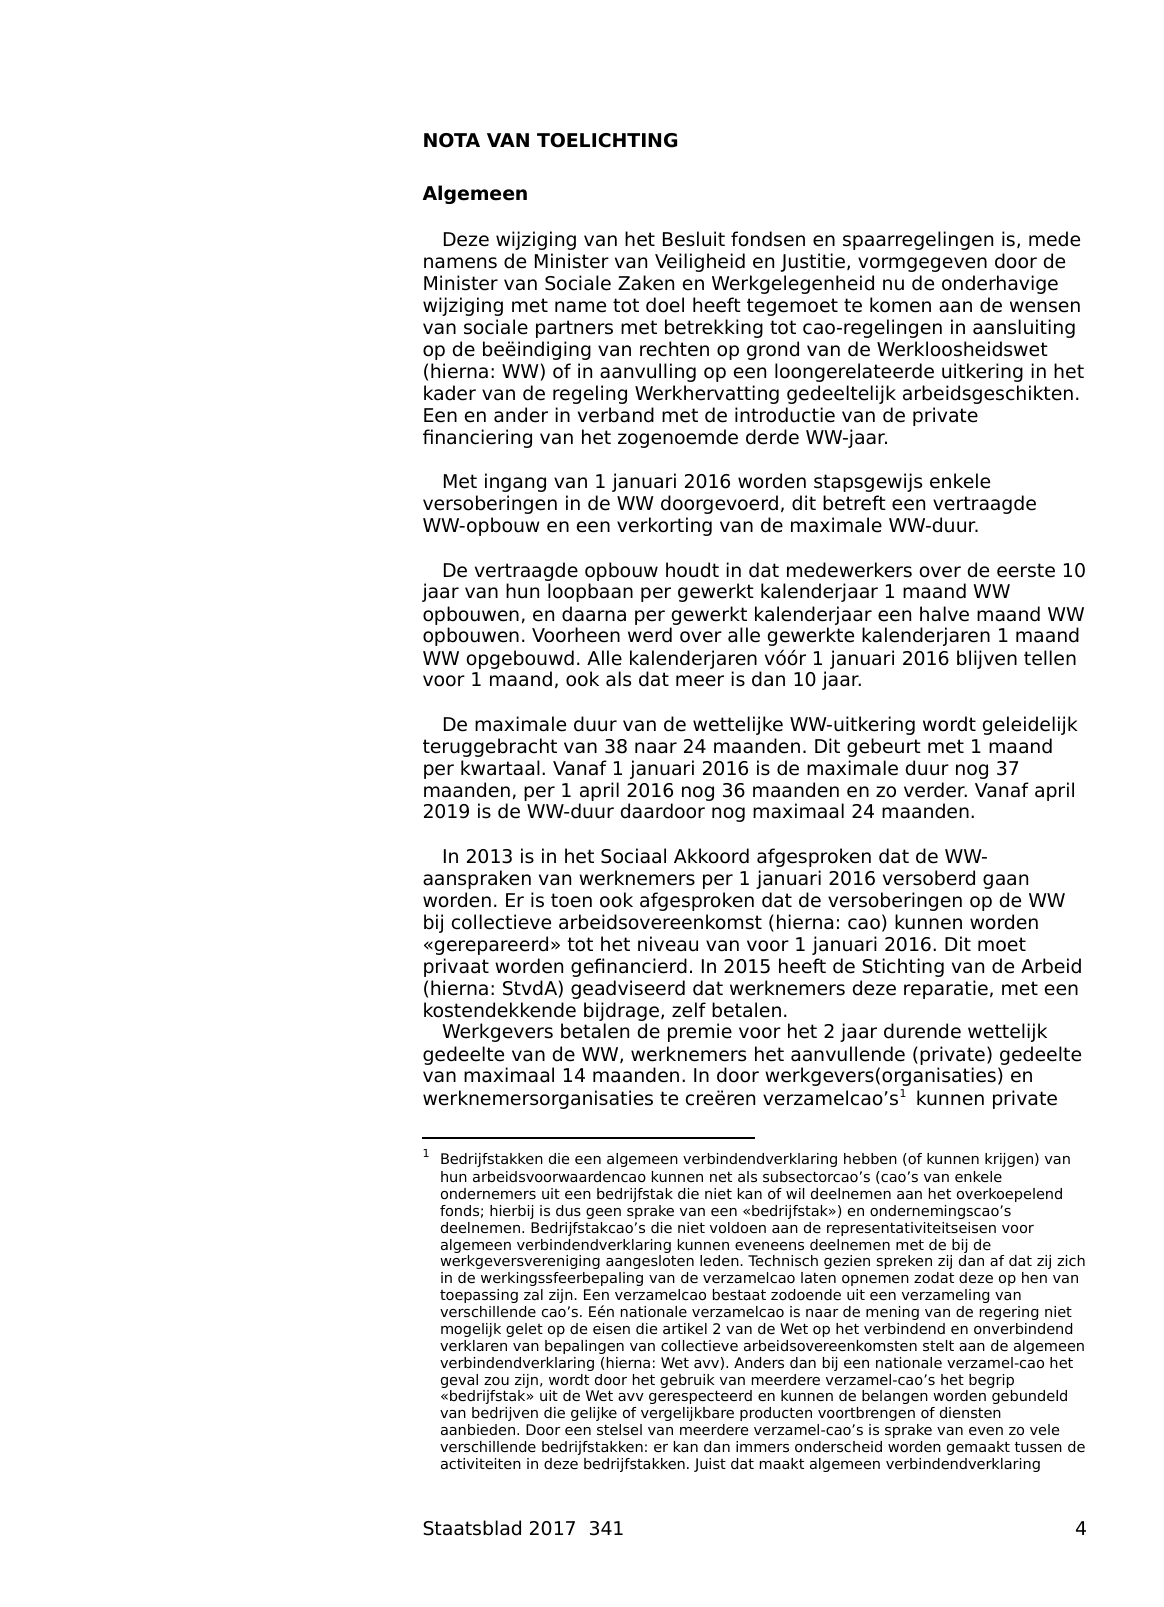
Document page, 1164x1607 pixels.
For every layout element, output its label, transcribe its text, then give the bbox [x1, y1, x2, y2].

text De vertraagde opbouw houdt in dat medewerkers over de eerste 10 jaar van hun loopbaan per gewerkt kalenderjaar 1 maand WW opbouwen, en daarna per gewerkt kalenderjaar een halve maand WW opbouwen. Voorheen werd over alle gewerkte kalenderjaren 1 maand WW opgebouwd. Alle kalenderjaren vóór 1 januari 2016 blijven tellen voor 1 maand, ook als dat meer is dan 10 jaar. [422, 559, 1087, 691]
text Met ingang van 1 januari 2016 worden stapsgewijs enkele versoberingen in de WW doorgevoerd, dit betreft een vertraagde WW-opbouw en een verkorting van de maximale WW-duur. [422, 471, 1087, 537]
subtitle NOTA VAN TOELICHTING [422, 130, 1087, 152]
text Werkgevers betalen de premie voor het 2 jaar durende wettelijk gedeelte van de WW, werknemers het aanvullende (private) gedeelte van maximaal 14 maanden. In door werkgevers(organisaties) en werknemersorganisaties te creëren verzamelcao’s kunnen private [422, 1021, 1087, 1109]
text Bedrijfstakken die een algemeen verbindendverklaring hebben (of kunnen krijgen) van hun arbeidsvoorwaardencao kunnen net als subsectorcao’s (cao’s van enkele ondernemers uit een bedrijfstak die niet kan of wil deelnemen aan het overkoepelend fonds; hierbij is dus geen sprake van een «bedrijfstak») en ondernemingscao’s deelnemen. Bedrijfstakcao’s die niet voldoen aan de representativiteitseisen voor algemeen verbindendverklaring kunnen eveneens deelnemen met de bij de werkgeversvereniging aangesloten leden. Technisch gezien spreken zij dan af dat zij zich in de werkingssfeerbepaling van de verzamelcao laten opnemen zodat deze op hen van toepassing zal zijn. Een verzamelcao bestaat zodoende uit een verzameling van verschillende cao’s. Eén nationale verzamelcao is naar de mening van de regering niet mogelijk gelet op de eisen die artikel 2 van de Wet op het verbindend en onverbindend verklaren van bepalingen van collectieve arbeidsovereenkomsten stelt aan de algemeen verbindendverklaring (hierna: Wet avv). Anders dan bij een nationale verzamel-cao het geval zou zijn, wordt door het gebruik van meerdere verzamel-cao’s het begrip «bedrijfstak» uit de Wet avv gerespecteerd en kunnen de belangen worden gebundeld van bedrijven die gelijke of vergelijkbare producten voortbrengen of diensten aanbieden. Door een stelsel van meerdere verzamel-cao’s is sprake van even zo vele verschillende bedrijfstakken: er kan dan immers onderscheid worden gemaakt tussen de activiteiten in deze bedrijfstakken. Juist dat maakt algemeen verbindendverklaring [422, 1147, 1087, 1473]
subtitle Algemeen [422, 182, 1087, 204]
text De maximale duur van de wettelijke WW-uitkering wordt geleidelijk teruggebracht van 38 naar 24 maanden. Dit gebeurt met 1 maand per kwartaal. Vanaf 1 januari 2016 is de maximale duur nog 37 maanden, per 1 april 2016 nog 36 maanden en zo verder. Vanaf april 2019 is de WW-duur daardoor nog maximaal 24 maanden. [422, 713, 1087, 823]
text In 2013 is in het Sociaal Akkoord afgesproken dat de WW-aanspraken van werknemers per 1 januari 2016 versoberd gaan worden. Er is toen ook afgesproken dat de versoberingen op de WW bij collectieve arbeidsovereenkomst (hierna: cao) kunnen worden «gerepareerd» tot het niveau van voor 1 januari 2016. Dit moet privaat worden gefinancierd. In 2015 heeft de Stichting van de Arbeid (hierna: StvdA) geadviseerd dat werknemers deze reparatie, met een kostendekkende bijdrage, zelf betalen. [422, 846, 1087, 1021]
text Deze wijziging van het Besluit fondsen en spaarregelingen is, mede namens de Minister van Veiligheid en Justitie, vormgegeven door de Minister van Sociale Zaken en Werkgelegenheid nu de onderhavige wijziging met name tot doel heeft tegemoet te komen aan de wensen van sociale partners met betrekking tot cao-regelingen in aansluiting op de beëindiging van rechten op grond van de Werkloosheidswet (hierna: WW) of in aanvulling op een loongerelateerde uitkering in het kader van de regeling Werkhervatting gedeeltelijk arbeidsgeschikten. Een en ander in verband met de introductie van de private financiering van het zogenoemde derde WW-jaar. [422, 229, 1087, 449]
